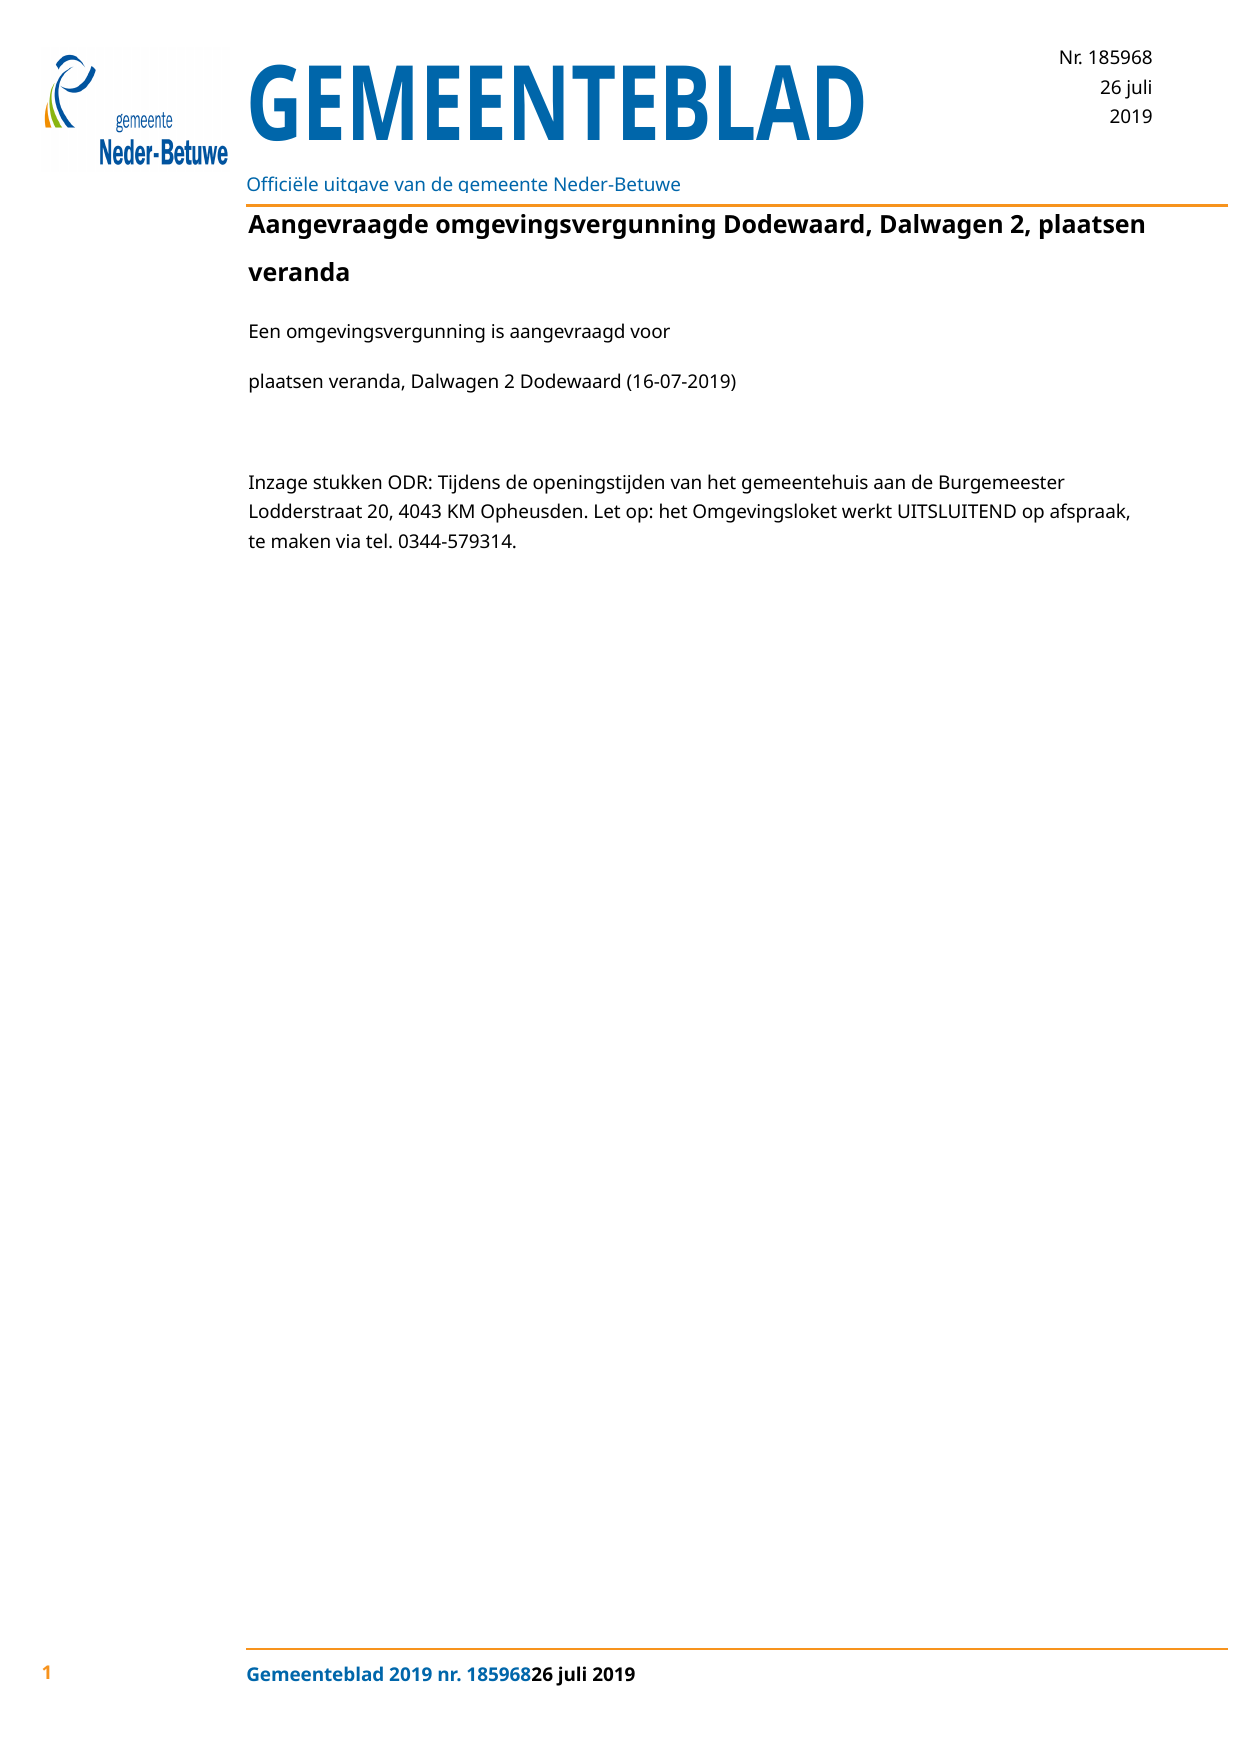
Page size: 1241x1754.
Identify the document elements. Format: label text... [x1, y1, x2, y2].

text Inzage stukken ODR: Tijdens de openingstijden van het gemeentehuis aan de Burgemeester Lodderstraat 20, 4043 KM Opheusden. Let op: het Omgevingsloket werkt UITSLUITEND op afspraak, te maken via tel. 0344-579314. [248, 469, 1152, 554]
picture [41, 47, 231, 172]
text Aangevraagde omgevingsvergunning Dodewaard, Dalwagen 2, plaatsen veranda [248, 207, 1152, 288]
text Een omgevingsvergunning is aangevraagd voor [248, 318, 1152, 344]
text plaatsen veranda, Dalwagen 2 Dodewaard (16-07-2019) [248, 368, 1152, 394]
